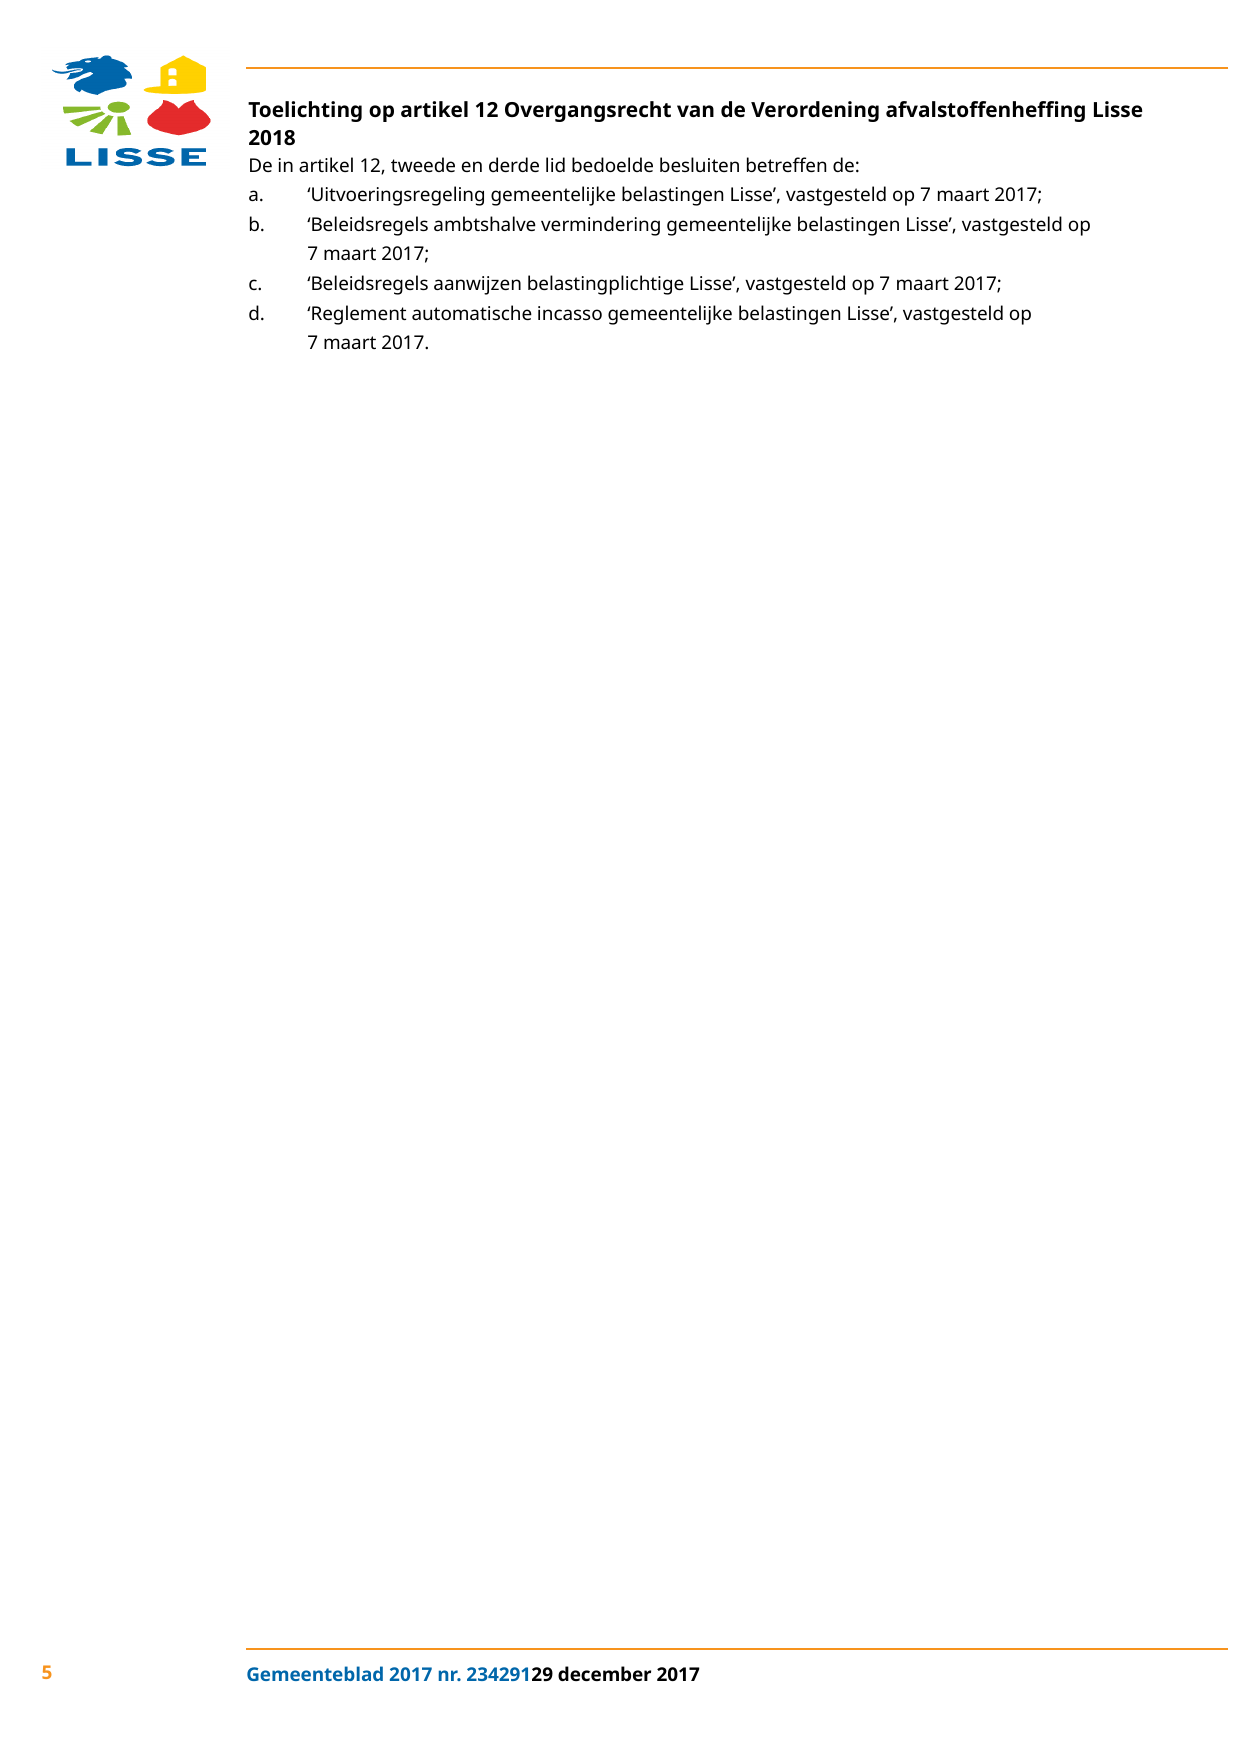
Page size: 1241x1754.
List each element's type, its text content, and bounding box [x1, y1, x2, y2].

list ‘Uitvoeringsregeling gemeentelijke belastingen Lisse’, vastgesteld op 7 maart 2017; [248, 181, 1152, 207]
list ‘Beleidsregels aanwijzen belastingplichtige Lisse’, vastgesteld op 7 maart 2017; [248, 270, 1152, 296]
text Toelichting op artikel 12 Overgangsrecht van de Verordening afvalstoffenheffing Lisse 2018 [248, 95, 1152, 152]
list ‘Reglement automatische incasso gemeentelijke belastingen Lisse’, vastgesteld op 7 maart 2017. [248, 300, 1152, 355]
picture [41, 47, 231, 172]
text De in artikel 12, tweede en derde lid bedoelde besluiten betreffen de: [248, 152, 1152, 177]
list ‘Beleidsregels ambtshalve vermindering gemeentelijke belastingen Lisse’, vastgesteld op 7 maart 2017; [248, 211, 1152, 266]
